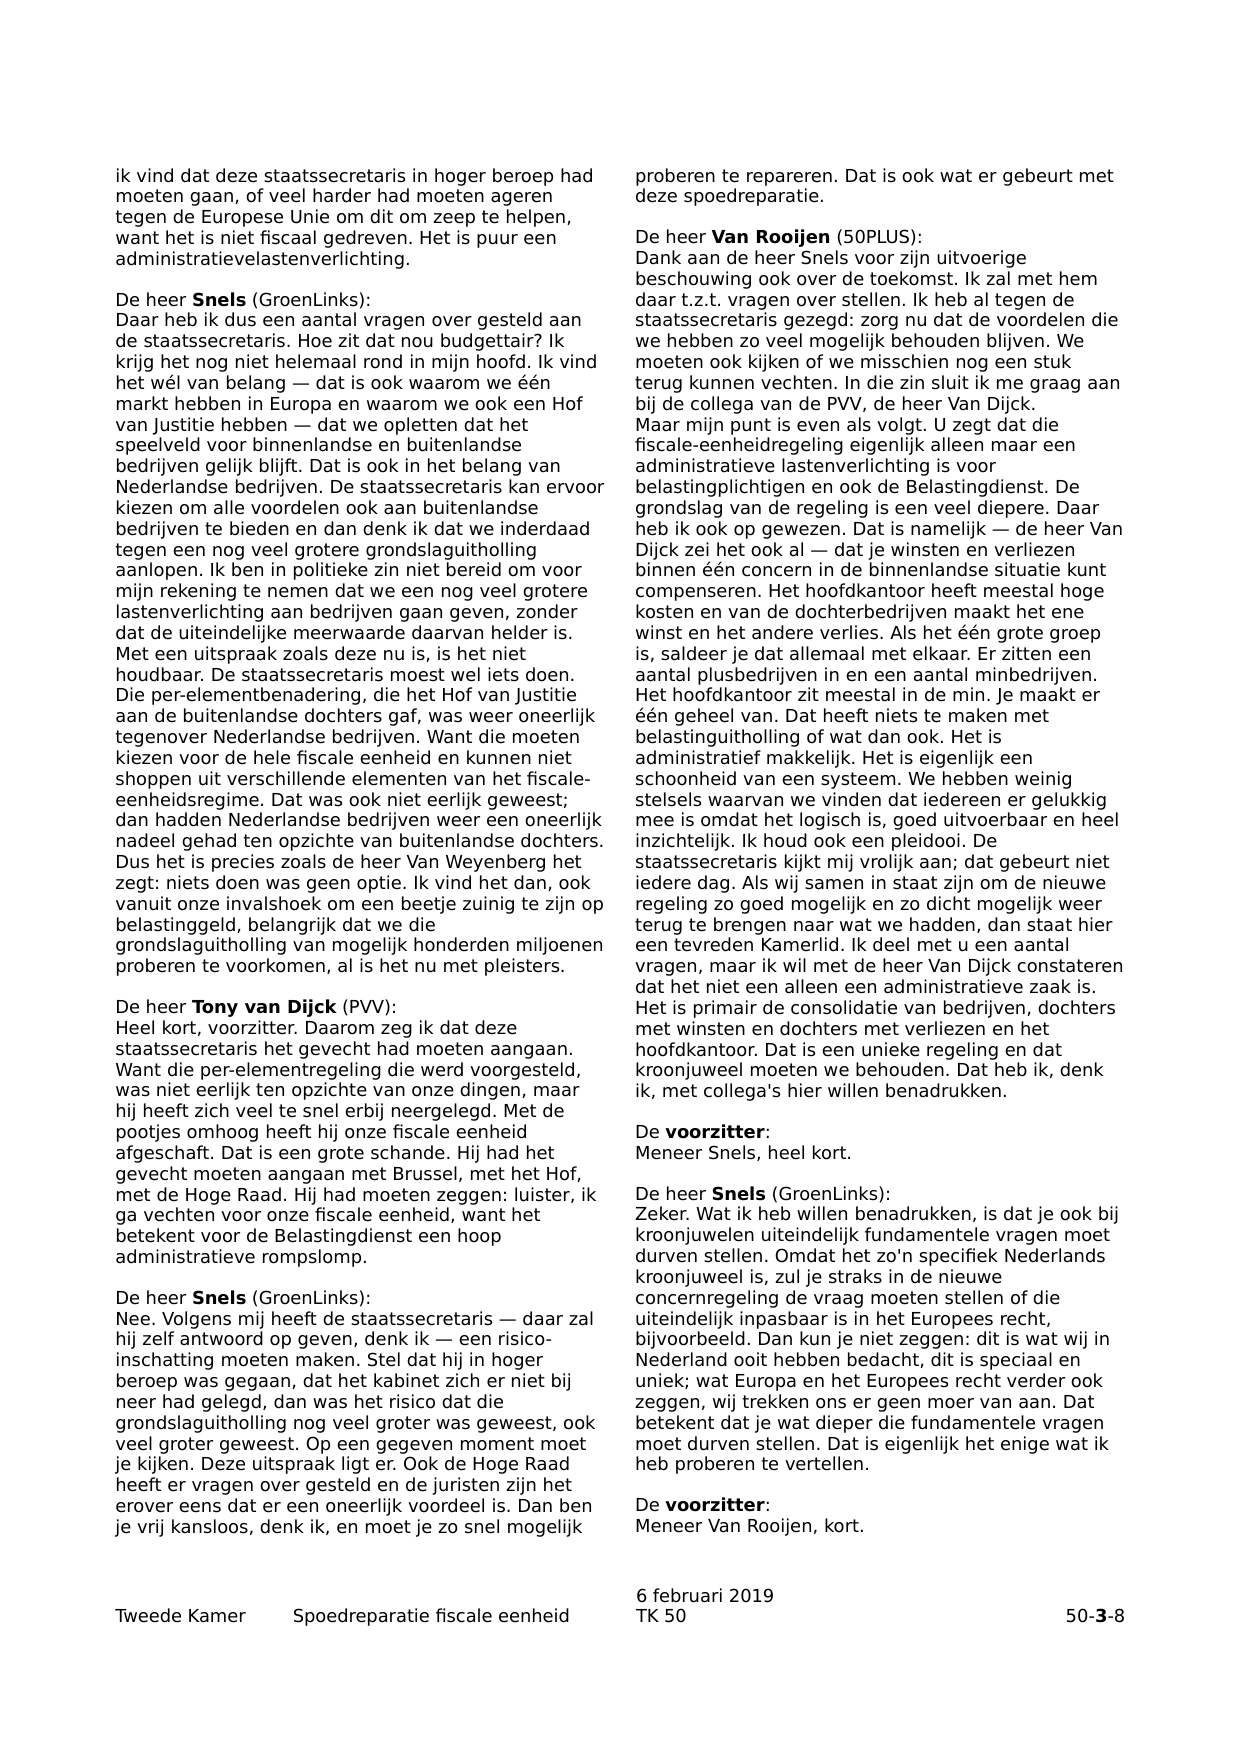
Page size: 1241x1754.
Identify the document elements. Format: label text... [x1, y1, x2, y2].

text De heer Snels (GroenLinks): [115, 289, 605, 310]
text De heer Snels (GroenLinks): [115, 1288, 605, 1308]
text De heer Snels (GroenLinks): [635, 1183, 1125, 1204]
text proberen te repareren. Dat is ook wat er gebeurt met deze spoedreparatie. [635, 165, 1125, 207]
text Maar mijn punt is even als volgt. U zegt dat die fiscale-eenheidregeling eigenlijk alleen maar een administratieve lastenverlichting is voor belastingplichtigen en ook de Belastingdienst. De grondslag van de regeling is een veel diepere. Daar heb ik ook op gewezen. Dat is namelijk — de heer Van Dijck zei het ook al — dat je winsten en verliezen binnen één concern in de binnenlandse situatie kunt compenseren. Het hoofdkantoor heeft meestal hoge kosten en van de dochterbedrijven maakt het ene winst en het andere verlies. Als het één grote groep is, saldeer je dat allemaal met elkaar. Er zitten een aantal plusbedrijven in en een aantal minbedrijven. Het hoofdkantoor zit meestal in de min. Je maakt er één geheel van. Dat heeft niets te maken met belastinguitholling of wat dan ook. Het is administratief makkelijk. Het is eigenlijk een schoonheid van een systeem. We hebben weinig stelsels waarvan we vinden dat iedereen er gelukkig mee is omdat het logisch is, goed uitvoerbaar en heel inzichtelijk. Ik houd ook een pleidooi. De staatssecretaris kijkt mij vrolijk aan; dat gebeurt niet iedere dag. Als wij samen in staat zijn om de nieuwe regeling zo goed mogelijk en zo dicht mogelijk weer terug te brengen naar wat we hadden, dan staat hier een tevreden Kamerlid. Ik deel met u een aantal vragen, maar ik wil met de heer Van Dijck constateren dat het niet een alleen een administratieve zaak is. Het is primair de consolidatie van bedrijven, dochters met winsten en dochters met verliezen en het hoofdkantoor. Dat is een unieke regeling en dat kroonjuweel moeten we behouden. Dat heb ik, denk ik, met collega's hier willen benadrukken. [635, 414, 1125, 1102]
text De voorzitter: [635, 1495, 1125, 1516]
text De heer Van Rooijen (50PLUS): [635, 227, 1125, 248]
text De heer Tony van Dijck (PVV): [115, 997, 605, 1018]
text Heel kort, voorzitter. Daarom zeg ik dat deze staatssecretaris het gevecht had moeten aangaan. Want die per-elementregeling die werd voorgesteld, was niet eerlijk ten opzichte van onze dingen, maar hij heeft zich veel te snel erbij neergelegd. Met de pootjes omhoog heeft hij onze fiscale eenheid afgeschaft. Dat is een grote schande. Hij had het gevecht moeten aangaan met Brussel, met het Hof, met de Hoge Raad. Hij had moeten zeggen: luister, ik ga vechten voor onze fiscale eenheid, want het betekent voor de Belastingdienst een hoop administratieve rompslomp. [115, 1018, 605, 1268]
text ik vind dat deze staatssecretaris in hoger beroep had moeten gaan, of veel harder had moeten ageren tegen de Europese Unie om dit om zeep te helpen, want het is niet fiscaal gedreven. Het is puur een administratievelastenverlichting. [115, 165, 605, 269]
text Meneer Van Rooijen, kort. [635, 1516, 1125, 1537]
text De voorzitter: [635, 1122, 1125, 1143]
text Meneer Snels, heel kort. [635, 1143, 1125, 1163]
text Nee. Volgens mij heeft de staatssecretaris — daar zal hij zelf antwoord op geven, denk ik — een risico-inschatting moeten maken. Stel dat hij in hoger beroep was gegaan, dat het kabinet zich er niet bij neer had gelegd, dan was het risico dat die grondslaguitholling nog veel groter was geweest, ook veel groter geweest. Op een gegeven moment moet je kijken. Deze uitspraak ligt er. Ook de Hoge Raad heeft er vragen over gesteld en de juristen zijn het erover eens dat er een oneerlijk voordeel is. Dan ben je vrij kansloos, denk ik, en moet je zo snel mogelijk [115, 1308, 605, 1537]
text Dank aan de heer Snels voor zijn uitvoerige beschouwing ook over de toekomst. Ik zal met hem daar t.z.t. vragen over stellen. Ik heb al tegen de staatssecretaris gezegd: zorg nu dat de voordelen die we hebben zo veel mogelijk behouden blijven. We moeten ook kijken of we misschien nog een stuk terug kunnen vechten. In die zin sluit ik me graag aan bij de collega van de PVV, de heer Van Dijck. [635, 248, 1125, 414]
text Zeker. Wat ik heb willen benadrukken, is dat je ook bij kroonjuwelen uiteindelijk fundamentele vragen moet durven stellen. Omdat het zo'n specifiek Nederlands kroonjuweel is, zul je straks in de nieuwe concernregeling de vraag moeten stellen of die uiteindelijk inpasbaar is in het Europees recht, bijvoorbeeld. Dan kun je niet zeggen: dit is wat wij in Nederland ooit hebben bedacht, dit is speciaal en uniek; wat Europa en het Europees recht verder ook zeggen, wij trekken ons er geen moer van aan. Dat betekent dat je wat dieper die fundamentele vragen moet durven stellen. Dat is eigenlijk het enige wat ik heb proberen te vertellen. [635, 1204, 1125, 1475]
text Daar heb ik dus een aantal vragen over gesteld aan de staatssecretaris. Hoe zit dat nou budgettair? Ik krijg het nog niet helemaal rond in mijn hoofd. Ik vind het wél van belang — dat is ook waarom we één markt hebben in Europa en waarom we ook een Hof van Justitie hebben — dat we opletten dat het speelveld voor binnenlandse en buitenlandse bedrijven gelijk blijft. Dat is ook in het belang van Nederlandse bedrijven. De staatssecretaris kan ervoor kiezen om alle voordelen ook aan buitenlandse bedrijven te bieden en dan denk ik dat we inderdaad tegen een nog veel grotere grondslaguitholling aanlopen. Ik ben in politieke zin niet bereid om voor mijn rekening te nemen dat we een nog veel grotere lastenverlichting aan bedrijven gaan geven, zonder dat de uiteindelijke meerwaarde daarvan helder is. Met een uitspraak zoals deze nu is, is het niet houdbaar. De staatssecretaris moest wel iets doen. Die per-elementbenadering, die het Hof van Justitie aan de buitenlandse dochters gaf, was weer oneerlijk tegenover Nederlandse bedrijven. Want die moeten kiezen voor de hele fiscale eenheid en kunnen niet shoppen uit verschillende elementen van het fiscale-eenheidsregime. Dat was ook niet eerlijk geweest; dan hadden Nederlandse bedrijven weer een oneerlijk nadeel gehad ten opzichte van buitenlandse dochters. Dus het is precies zoals de heer Van Weyenberg het zegt: niets doen was geen optie. Ik vind het dan, ook vanuit onze invalshoek om een beetje zuinig te zijn op belastinggeld, belangrijk dat we die grondslaguitholling van mogelijk honderden miljoenen proberen te voorkomen, al is het nu met pleisters. [115, 310, 605, 977]
